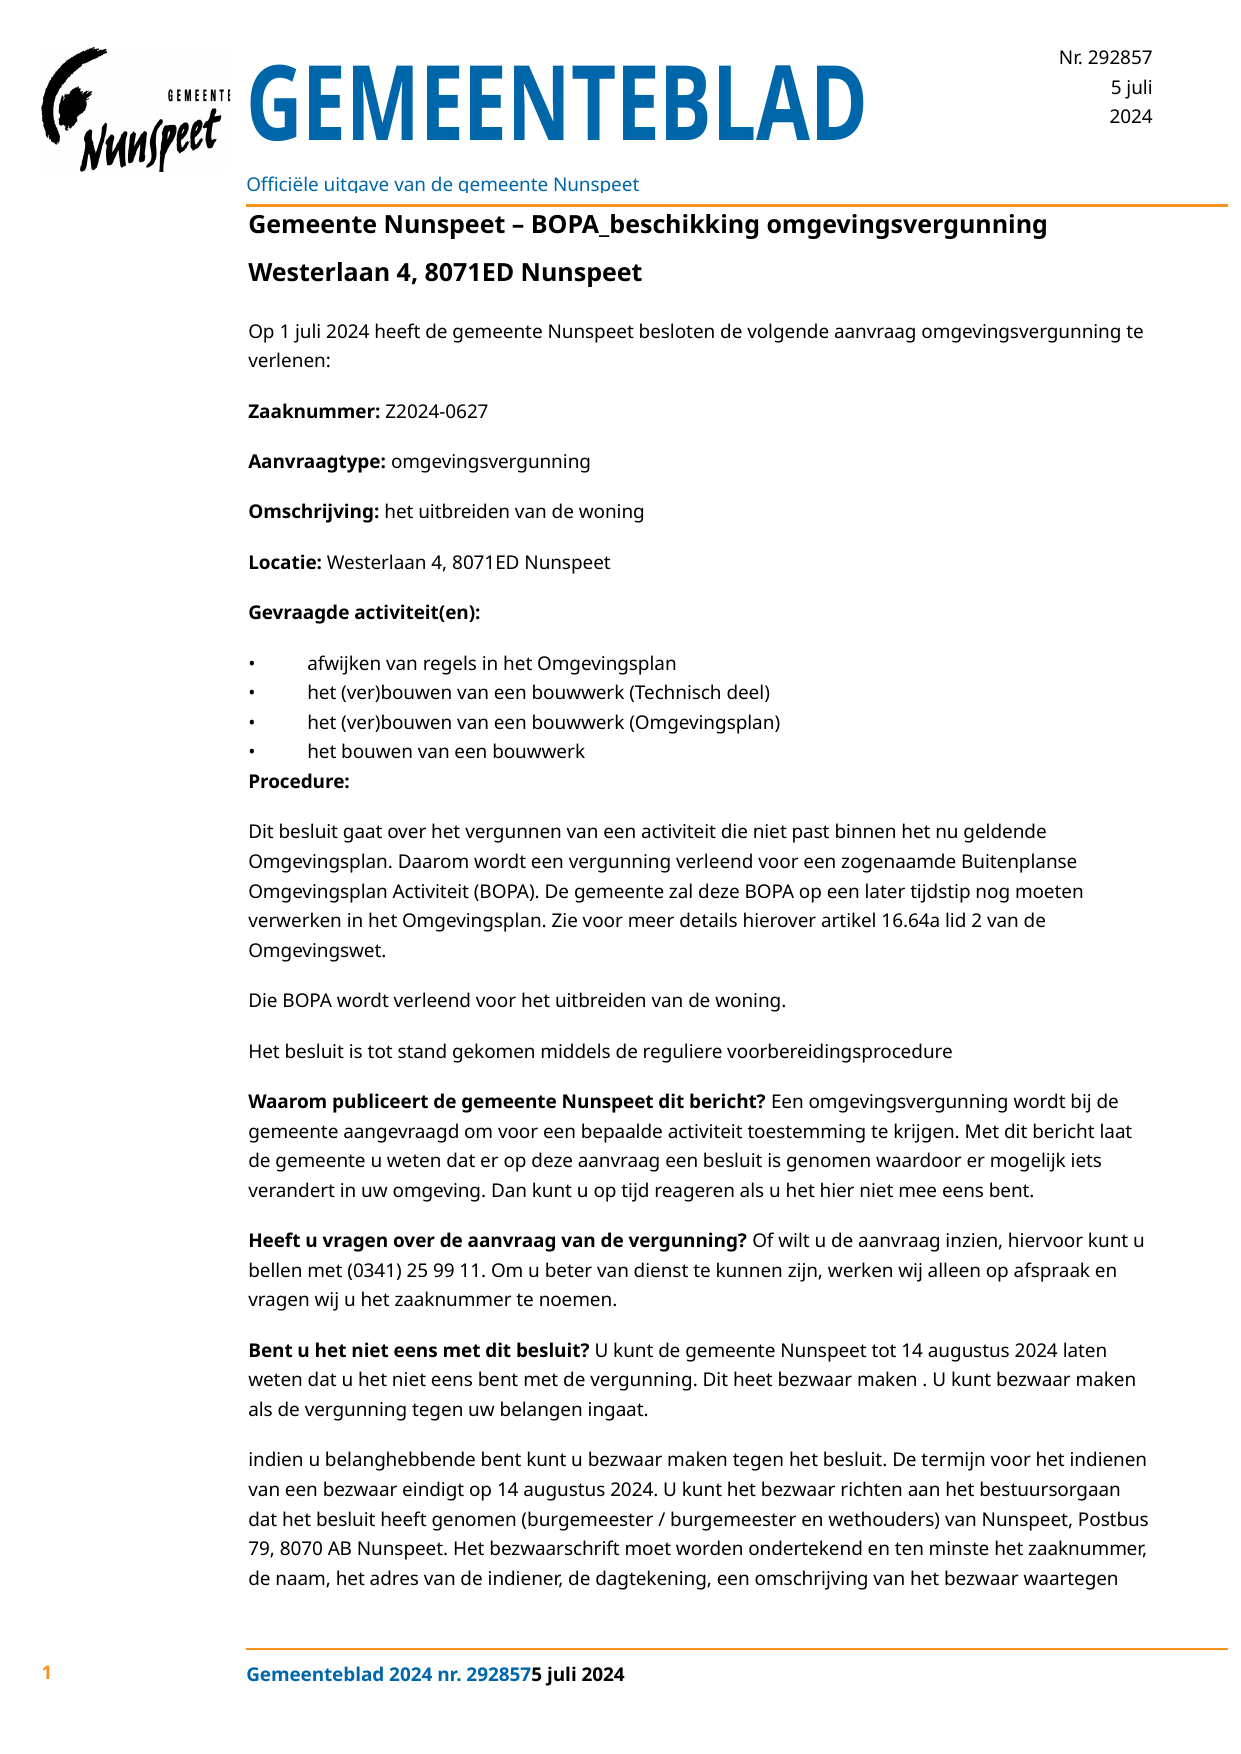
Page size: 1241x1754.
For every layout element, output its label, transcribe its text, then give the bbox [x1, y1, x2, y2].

text indien u belanghebbende bent kunt u bezwaar maken tegen het besluit. De termijn voor het indienen van een bezwaar eindigt op 14 augustus 2024. U kunt het bezwaar richten aan het bestuursorgaan dat het besluit heeft genomen (burgemeester / burgemeester en wethouders) van Nunspeet, Postbus 79, 8070 AB Nunspeet. Het bezwaarschrift moet worden ondertekend en ten minste het zaaknummer, de naam, het adres van de indiener, de dagtekening, een omschrijving van het bezwaar waartegen [248, 1447, 1152, 1591]
text Zaaknummer: Z2024-0627 [248, 398, 1152, 424]
text Gevraagde activiteit(en): [248, 599, 1152, 625]
list het (ver)bouwen van een bouwwerk (Technisch deel) [248, 679, 1152, 705]
text Waarom publiceert de gemeente Nunspeet dit bericht? Een omgevingsvergunning wordt bij de gemeente aangevraagd om voor een bepaalde activiteit toestemming te krijgen. Met dit bericht laat de gemeente u weten dat er op deze aanvraag een besluit is genomen waardoor er mogelijk iets verandert in uw omgeving. Dan kunt u op tijd reageren als u het hier niet mee eens bent. [248, 1088, 1152, 1203]
list het bouwen van een bouwwerk [248, 739, 1152, 764]
text Op 1 juli 2024 heeft de gemeente Nunspeet besloten de volgende aanvraag omgevingsvergunning te verlenen: [248, 318, 1152, 373]
list afwijken van regels in het Omgevingsplan [248, 650, 1152, 676]
list het (ver)bouwen van een bouwwerk (Omgevingsplan) [248, 709, 1152, 735]
text Het besluit is tot stand gekomen middels de reguliere voorbereidingsprocedure [248, 1038, 1152, 1064]
text Heeft u vragen over de aanvraag van de vergunning? Of wilt u de aanvraag inzien, hiervoor kunt u bellen met (0341) 25 99 11. Om u beter van dienst te kunnen zijn, werken wij alleen op afspraak en vragen wij u het zaaknummer te noemen. [248, 1227, 1152, 1312]
text Aanvraagtype: omgevingsvergunning [248, 448, 1152, 474]
text Gemeente Nunspeet – BOPA_beschikking omgevingsvergunning Westerlaan 4, 8071ED Nunspeet [248, 207, 1152, 288]
picture [41, 47, 231, 172]
text Dit besluit gaat over het vergunnen van een activiteit die niet past binnen het nu geldende Omgevingsplan. Daarom wordt een vergunning verleend voor een zogenaamde Buitenplanse Omgevingsplan Activiteit (BOPA). De gemeente zal deze BOPA op een later tijdstip nog moeten verwerken in het Omgevingsplan. Zie voor meer details hierover artikel 16.64a lid 2 van de Omgevingswet. [248, 819, 1152, 963]
text Locatie: Westerlaan 4, 8071ED Nunspeet [248, 549, 1152, 575]
text Bent u het niet eens met dit besluit? U kunt de gemeente Nunspeet tot 14 augustus 2024 laten weten dat u het niet eens bent met de vergunning. Dit heet bezwaar maken . U kunt bezwaar maken als de vergunning tegen uw belangen ingaat. [248, 1337, 1152, 1422]
text Die BOPA wordt verleend voor het uitbreiden van de woning. [248, 987, 1152, 1013]
text Procedure: [248, 768, 1152, 794]
text Omschrijving: het uitbreiden van de woning [248, 499, 1152, 524]
